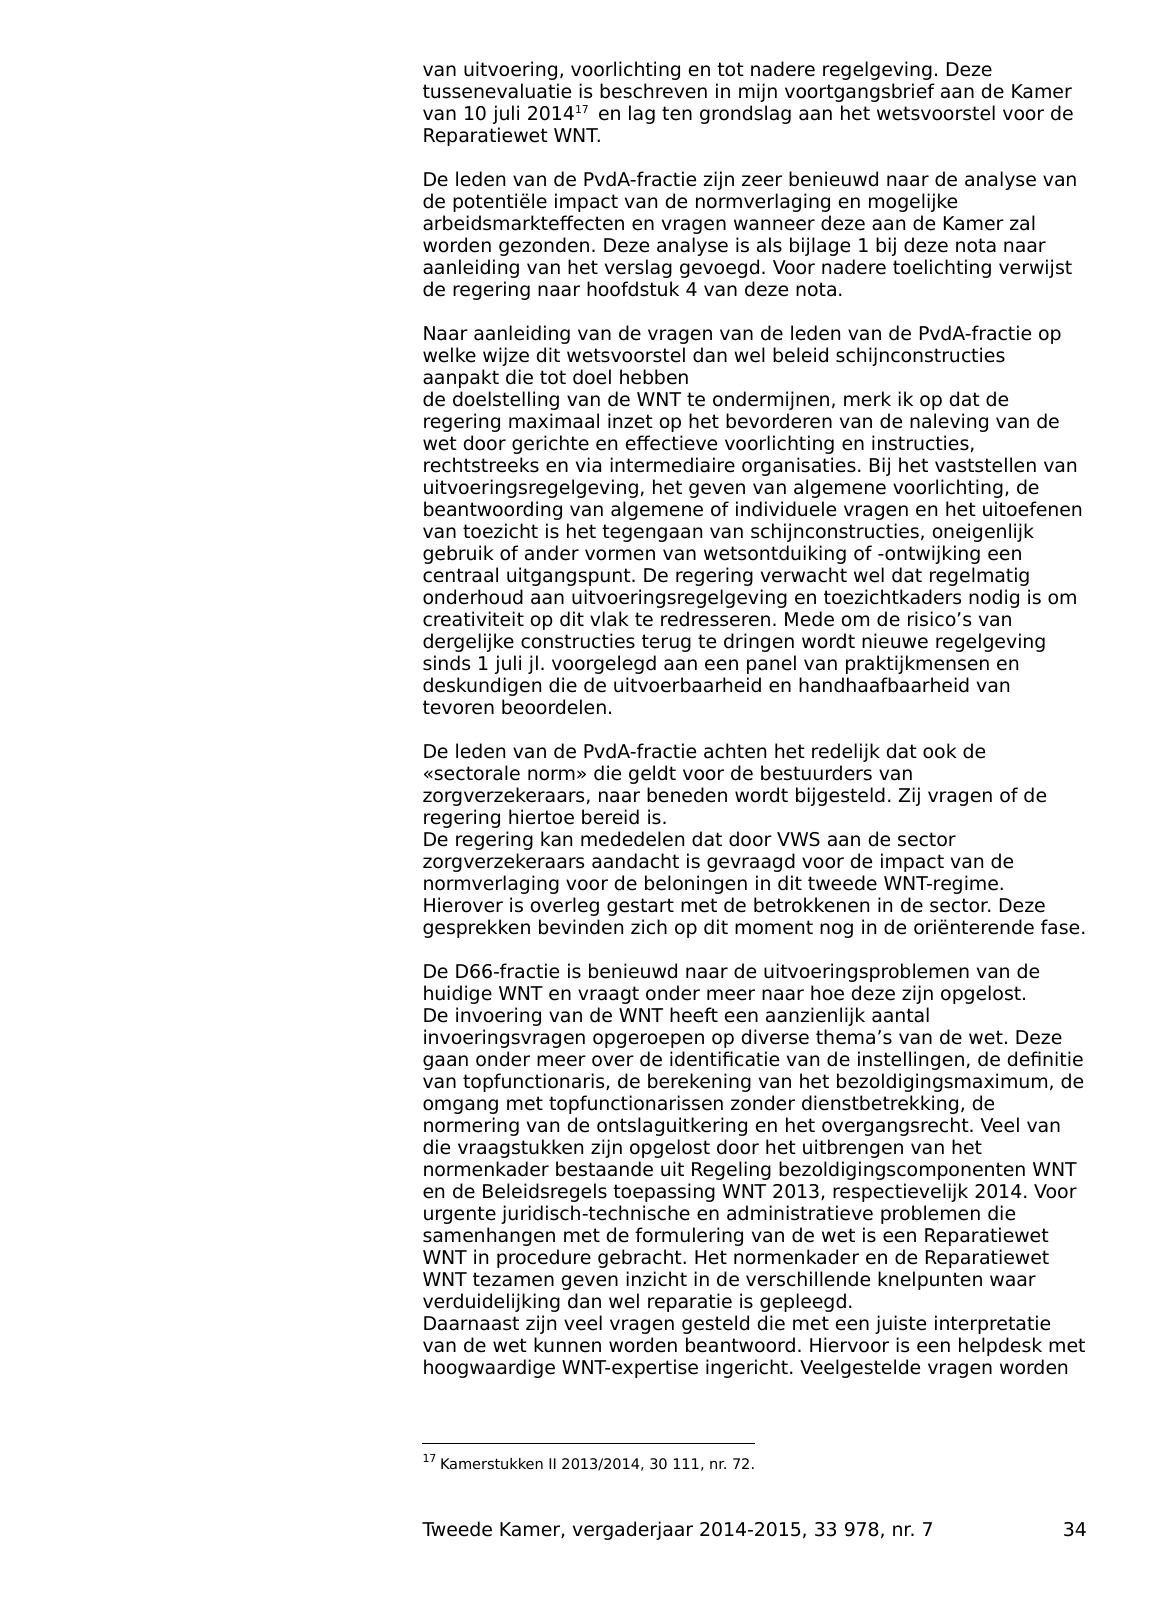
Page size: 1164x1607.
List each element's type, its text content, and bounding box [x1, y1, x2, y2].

text De leden van de PvdA-fractie achten het redelijk dat ook de «sectorale norm» die geldt voor de bestuurders van zorgverzekeraars, naar beneden wordt bijgesteld. Zij vragen of de regering hiertoe bereid is. [422, 741, 1087, 829]
text Naar aanleiding van de vragen van de leden van de PvdA-fractie op welke wijze dit wetsvoorstel dan wel beleid schijnconstructies aanpakt die tot doel hebben [422, 323, 1087, 389]
text De invoering van de WNT heeft een aanzienlijk aantal invoeringsvragen opgeroepen op diverse thema’s van de wet. Deze gaan onder meer over de identificatie van de instellingen, de definitie van topfunctionaris, de berekening van het bezoldigingsmaximum, de omgang met topfunctionarissen zonder dienstbetrekking, de normering van de ontslaguitkering en het overgangsrecht. Veel van die vraagstukken zijn opgelost door het uitbrengen van het normenkader bestaande uit Regeling bezoldigingscomponenten WNT en de Beleidsregels toepassing WNT 2013, respectievelijk 2014. Voor urgente juridisch-technische en administratieve problemen die samenhangen met de formulering van de wet is een Reparatiewet WNT in procedure gebracht. Het normenkader en de Reparatiewet WNT tezamen geven inzicht in de verschillende knelpunten waar verduidelijking dan wel reparatie is gepleegd. [422, 1005, 1087, 1313]
text De leden van de PvdA-fractie zijn zeer benieuwd naar de analyse van de potentiële impact van de normverlaging en mogelijke arbeidsmarkteffecten en vragen wanneer deze aan de Kamer zal worden gezonden. Deze analyse is als bijlage 1 bij deze nota naar aanleiding van het verslag gevoegd. Voor nadere toelichting verwijst de regering naar hoofdstuk 4 van deze nota. [422, 169, 1087, 301]
text Daarnaast zijn veel vragen gesteld die met een juiste interpretatie van de wet kunnen worden beantwoord. Hiervoor is een helpdesk met hoogwaardige WNT-expertise ingericht. Veelgestelde vragen worden [422, 1313, 1087, 1379]
text De regering kan mededelen dat door VWS aan de sector zorgverzekeraars aandacht is gevraagd voor de impact van de normverlaging voor de beloningen in dit tweede WNT-regime. Hierover is overleg gestart met de betrokkenen in de sector. Deze gesprekken bevinden zich op dit moment nog in de oriënterende fase. [422, 829, 1087, 939]
text De D66-fractie is benieuwd naar de uitvoeringsproblemen van de huidige WNT en vraagt onder meer naar hoe deze zijn opgelost. [422, 961, 1087, 1005]
text de doelstelling van de WNT te ondermijnen, merk ik op dat de regering maximaal inzet op het bevorderen van de naleving van de wet door gerichte en effectieve voorlichting en instructies, rechtstreeks en via intermediaire organisaties. Bij het vaststellen van uitvoeringsregelgeving, het geven van algemene voorlichting, de beantwoording van algemene of individuele vragen en het uitoefenen van toezicht is het tegengaan van schijnconstructies, oneigenlijk gebruik of ander vormen van wetsontduiking of -ontwijking een centraal uitgangspunt. De regering verwacht wel dat regelmatig onderhoud aan uitvoeringsregelgeving en toezichtkaders nodig is om creativiteit op dit vlak te redresseren. Mede om de risico’s van dergelijke constructies terug te dringen wordt nieuwe regelgeving sinds 1 juli jl. voorgelegd aan een panel van praktijkmensen en deskundigen die de uitvoerbaarheid en handhaafbaarheid van tevoren beoordelen. [422, 389, 1087, 719]
text van uitvoering, voorlichting en tot nadere regelgeving. Deze tussenevaluatie is beschreven in mijn voortgangsbrief aan de Kamer van 10 juli 2014 en lag ten grondslag aan het wetsvoorstel voor de Reparatiewet WNT. [422, 59, 1087, 147]
text Kamerstukken II 2013/2014, 30 111, nr. 72. [422, 1452, 1087, 1474]
